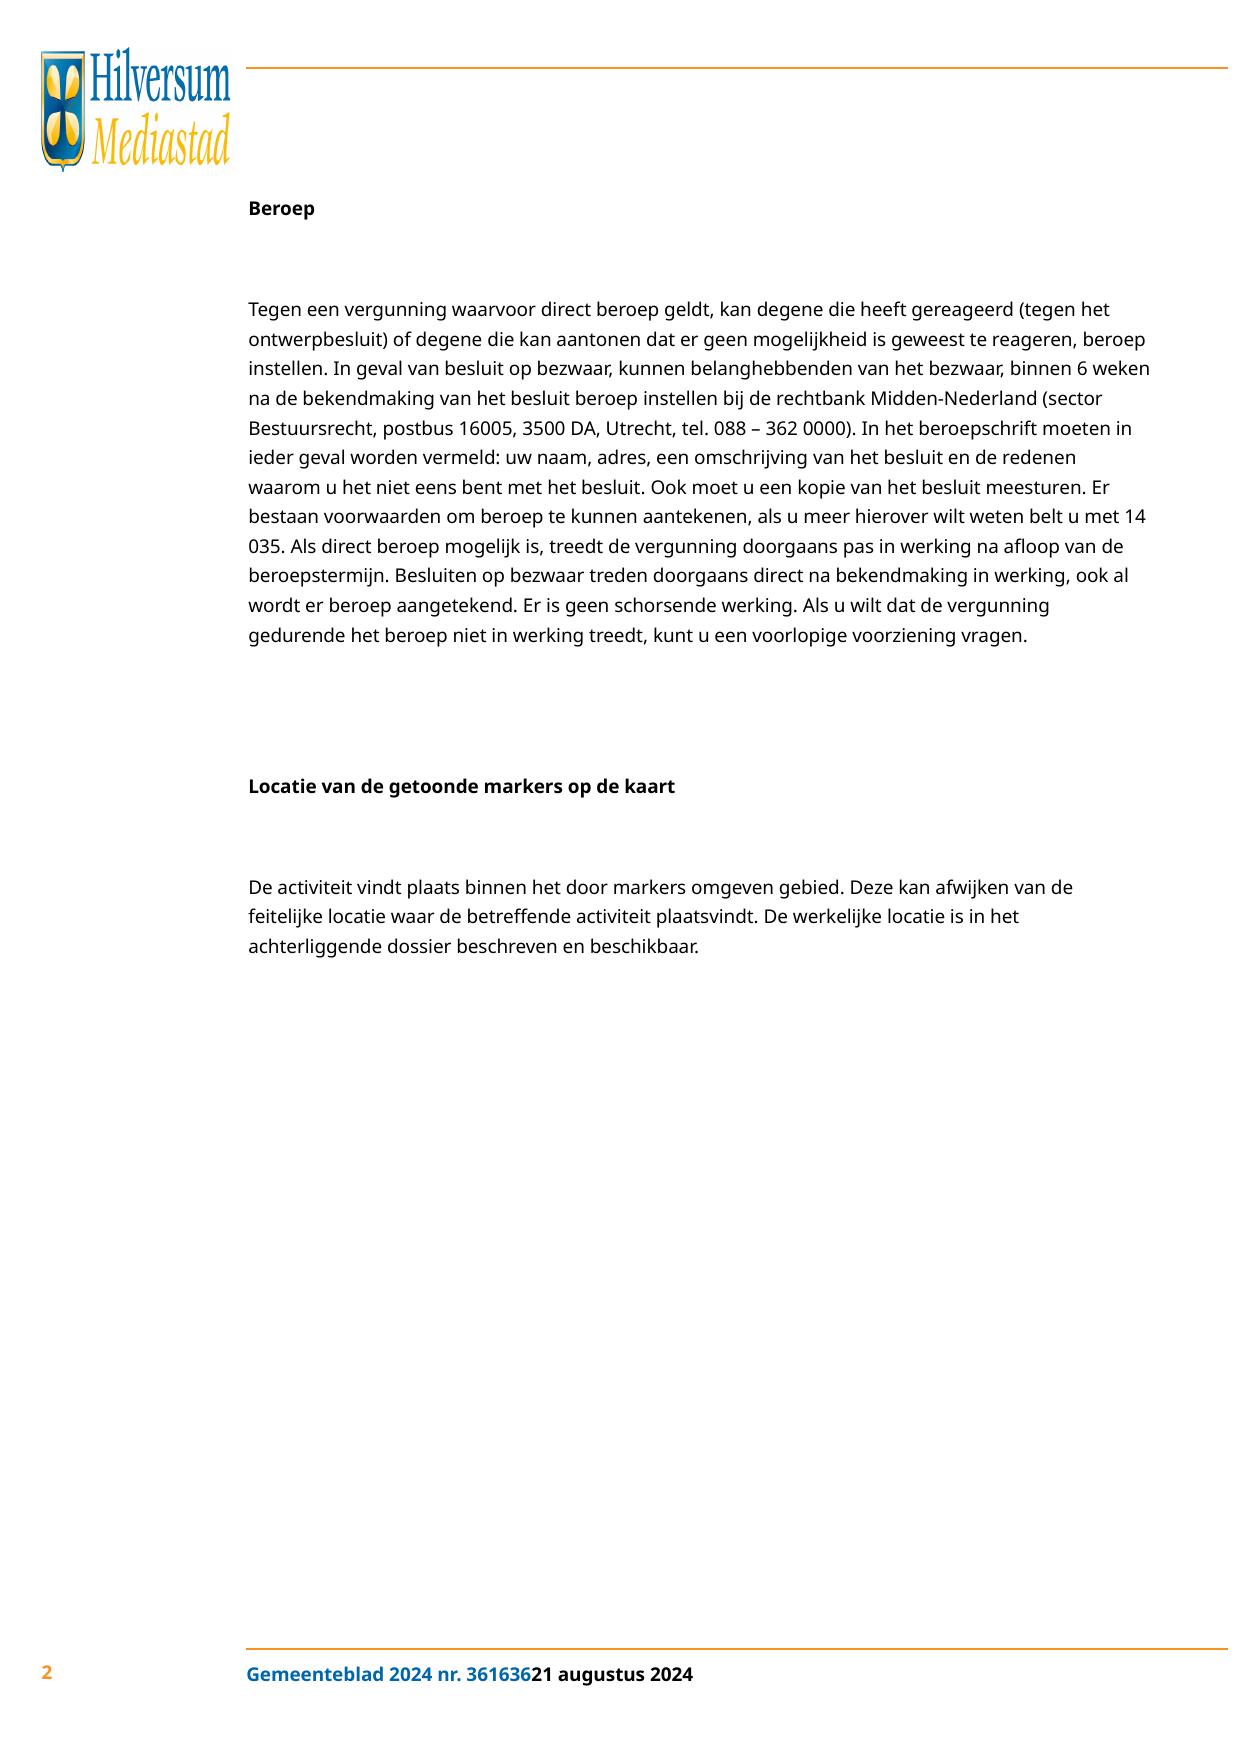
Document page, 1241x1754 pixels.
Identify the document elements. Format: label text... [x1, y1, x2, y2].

picture [41, 47, 231, 172]
text Tegen een vergunning waarvoor direct beroep geldt, kan degene die heeft gereageerd (tegen het ontwerpbesluit) of degene die kan aantonen dat er geen mogelijkheid is geweest te reageren, beroep instellen. In geval van besluit op bezwaar, kunnen belanghebbenden van het bezwaar, binnen 6 weken na de bekendmaking van het besluit beroep instellen bij de rechtbank Midden-Nederland (sector Bestuursrecht, postbus 16005, 3500 DA, Utrecht, tel. 088 – 362 0000). In het beroepschrift moeten in ieder geval worden vermeld: uw naam, adres, een omschrijving van het besluit en de redenen waarom u het niet eens bent met het besluit. Ook moet u een kopie van het besluit meesturen. Er bestaan voorwaarden om beroep te kunnen aantekenen, als u meer hierover wilt weten belt u met 14 035. Als direct beroep mogelijk is, treedt de vergunning doorgaans pas in werking na afloop van de beroepstermijn. Besluiten op bezwaar treden doorgaans direct na bekendmaking in werking, ook al wordt er beroep aangetekend. Er is geen schorsende werking. Als u wilt dat de vergunning gedurende het beroep niet in werking treedt, kunt u een voorlopige voorziening vragen. [248, 296, 1152, 648]
text De activiteit vindt plaats binnen het door markers omgeven gebied. Deze kan afwijken van de feitelijke locatie waar de betreffende activiteit plaatsvindt. De werkelijke locatie is in het achterliggende dossier beschreven en beschikbaar. [248, 874, 1152, 959]
text Locatie van de getoonde markers op de kaart [248, 773, 1152, 799]
text Beroep [248, 196, 1152, 221]
